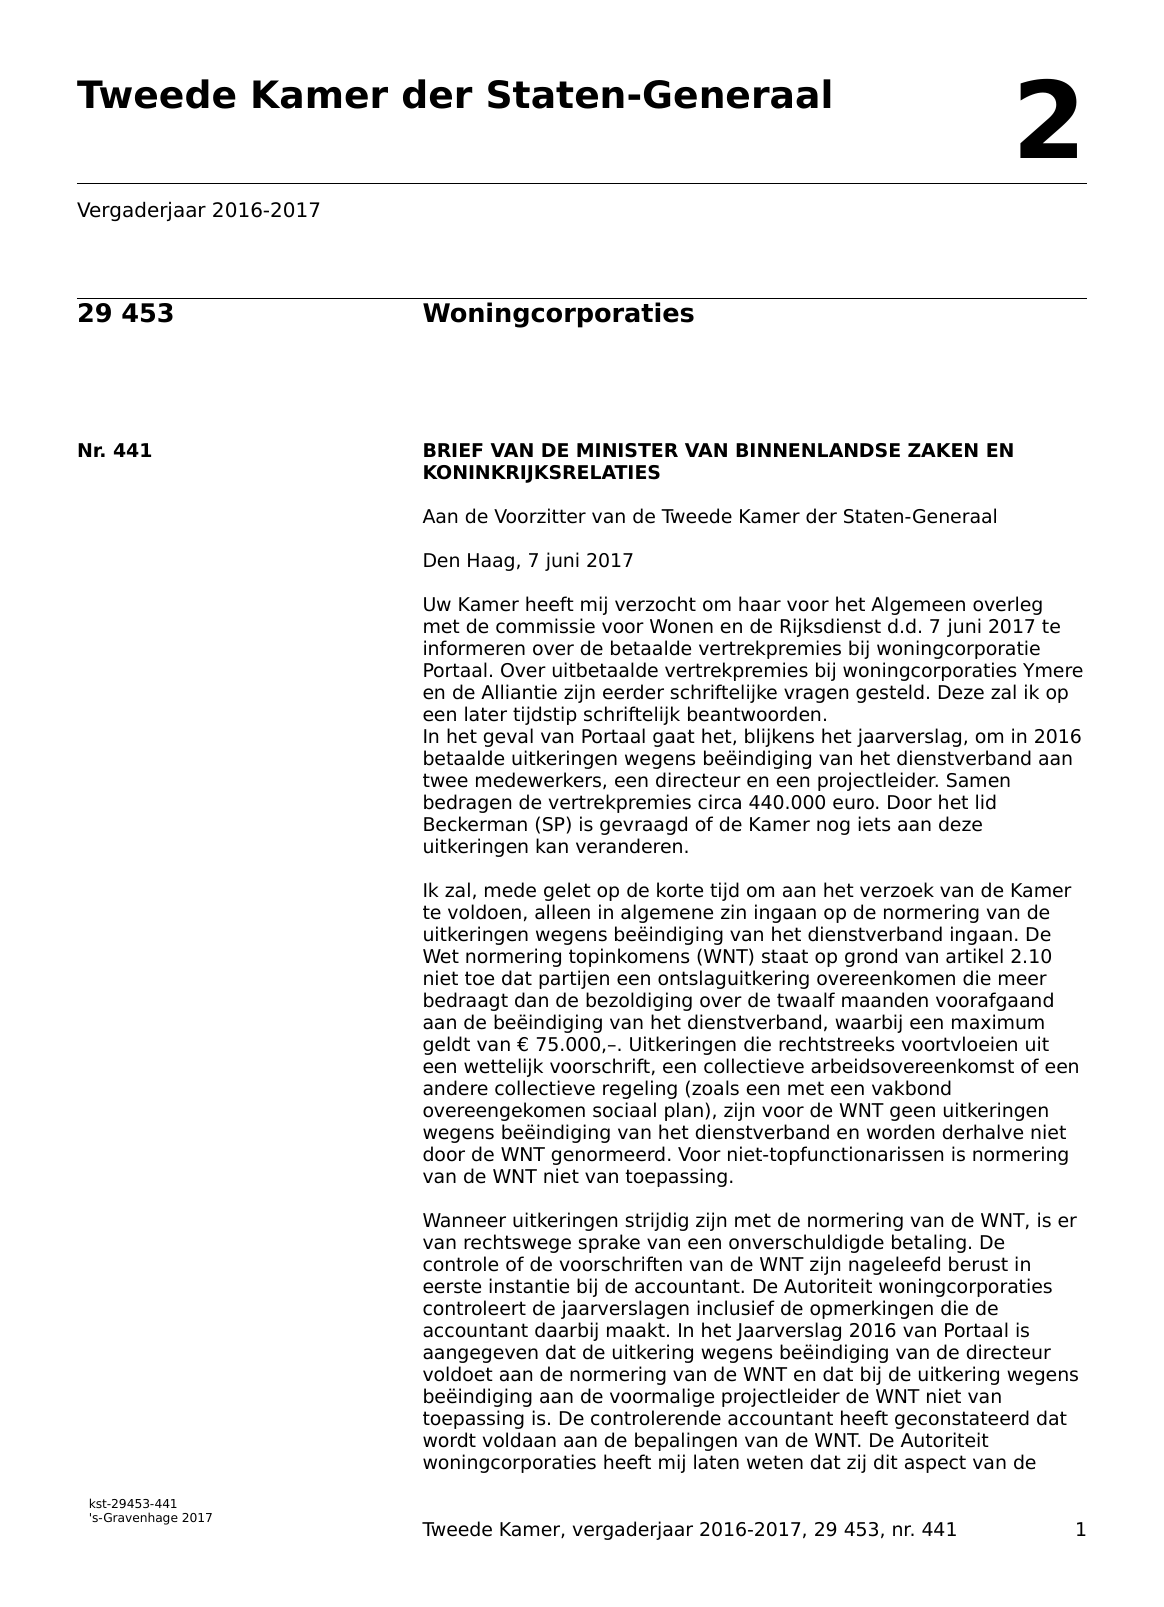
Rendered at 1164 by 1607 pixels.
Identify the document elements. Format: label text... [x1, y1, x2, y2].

text 's-Gravenhage 2017 [88, 1511, 323, 1525]
table_header 2 [886, 59, 1087, 183]
text In het geval van Portaal gaat het, blijkens het jaarverslag, om in 2016 betaalde uitkeringen wegens beëindiging van het dienstverband aan twee medewerkers, een directeur en een projectleider. Samen bedragen de vertrekpremies circa 440.000 euro. Door het lid Beckerman (SP) is gevraagd of de Kamer nog iets aan deze uitkeringen kan veranderen. [422, 726, 1087, 858]
text Uw Kamer heeft mij verzocht om haar voor het Algemeen overleg met de commissie voor Wonen en de Rijksdienst d.d. 7 juni 2017 te informeren over de betaalde vertrekpremies bij woningcorporatie Portaal. Over uitbetaalde vertrekpremies bij woningcorporaties Ymere en de Alliantie zijn eerder schriftelijke vragen gesteld. Deze zal ik op een later tijdstip schriftelijk beantwoorden. [422, 594, 1087, 726]
text Den Haag, 7 juni 2017 [422, 550, 1087, 572]
table_header Tweede Kamer der Staten-Generaal [77, 59, 886, 183]
text Ik zal, mede gelet op de korte tijd om aan het verzoek van de Kamer te voldoen, alleen in algemene zin ingaan op de normering van de uitkeringen wegens beëindiging van het dienstverband ingaan. De Wet normering topinkomens (WNT) staat op grond van artikel 2.10 niet toe dat partijen een ontslaguitkering overeenkomen die meer bedraagt dan de bezoldiging over de twaalf maanden voorafgaand aan de beëindiging van het dienstverband, waarbij een maximum geldt van € 75.000,–. Uitkeringen die rechtstreeks voortvloeien uit een wettelijk voorschrift, een collectieve arbeidsovereenkomst of een andere collectieve regeling (zoals een met een vakbond overeengekomen sociaal plan), zijn voor de WNT geen uitkeringen wegens beëindiging van het dienstverband en worden derhalve niet door de WNT genormeerd. Voor niet-topfunctionarissen is normering van de WNT niet van toepassing. [422, 880, 1087, 1188]
text Aan de Voorzitter van de Tweede Kamer der Staten-Generaal [422, 506, 1087, 528]
subtitle Nr. 441 BRIEF VAN DE MINISTER VAN BINNENLANDSE ZAKEN EN KONINKRIJKSRELATIES [77, 440, 1087, 484]
subtitle 29 453 Woningcorporaties [77, 299, 1087, 329]
table_cell Vergaderjaar 2016-2017 [77, 184, 1087, 298]
text Wanneer uitkeringen strijdig zijn met de normering van de WNT, is er van rechtswege sprake van een onverschuldigde betaling. De controle of de voorschriften van de WNT zijn nageleefd berust in eerste instantie bij de accountant. De Autoriteit woningcorporaties controleert de jaarverslagen inclusief de opmerkingen die de accountant daarbij maakt. In het Jaarverslag 2016 van Portaal is aangegeven dat de uitkering wegens beëindiging van de directeur voldoet aan de normering van de WNT en dat bij de uitkering wegens beëindiging aan de voormalige projectleider de WNT niet van toepassing is. De controlerende accountant heeft geconstateerd dat wordt voldaan aan de bepalingen van de WNT. De Autoriteit woningcorporaties heeft mij laten weten dat zij dit aspect van de [422, 1210, 1087, 1474]
text kst-29453-441 [88, 1497, 323, 1511]
